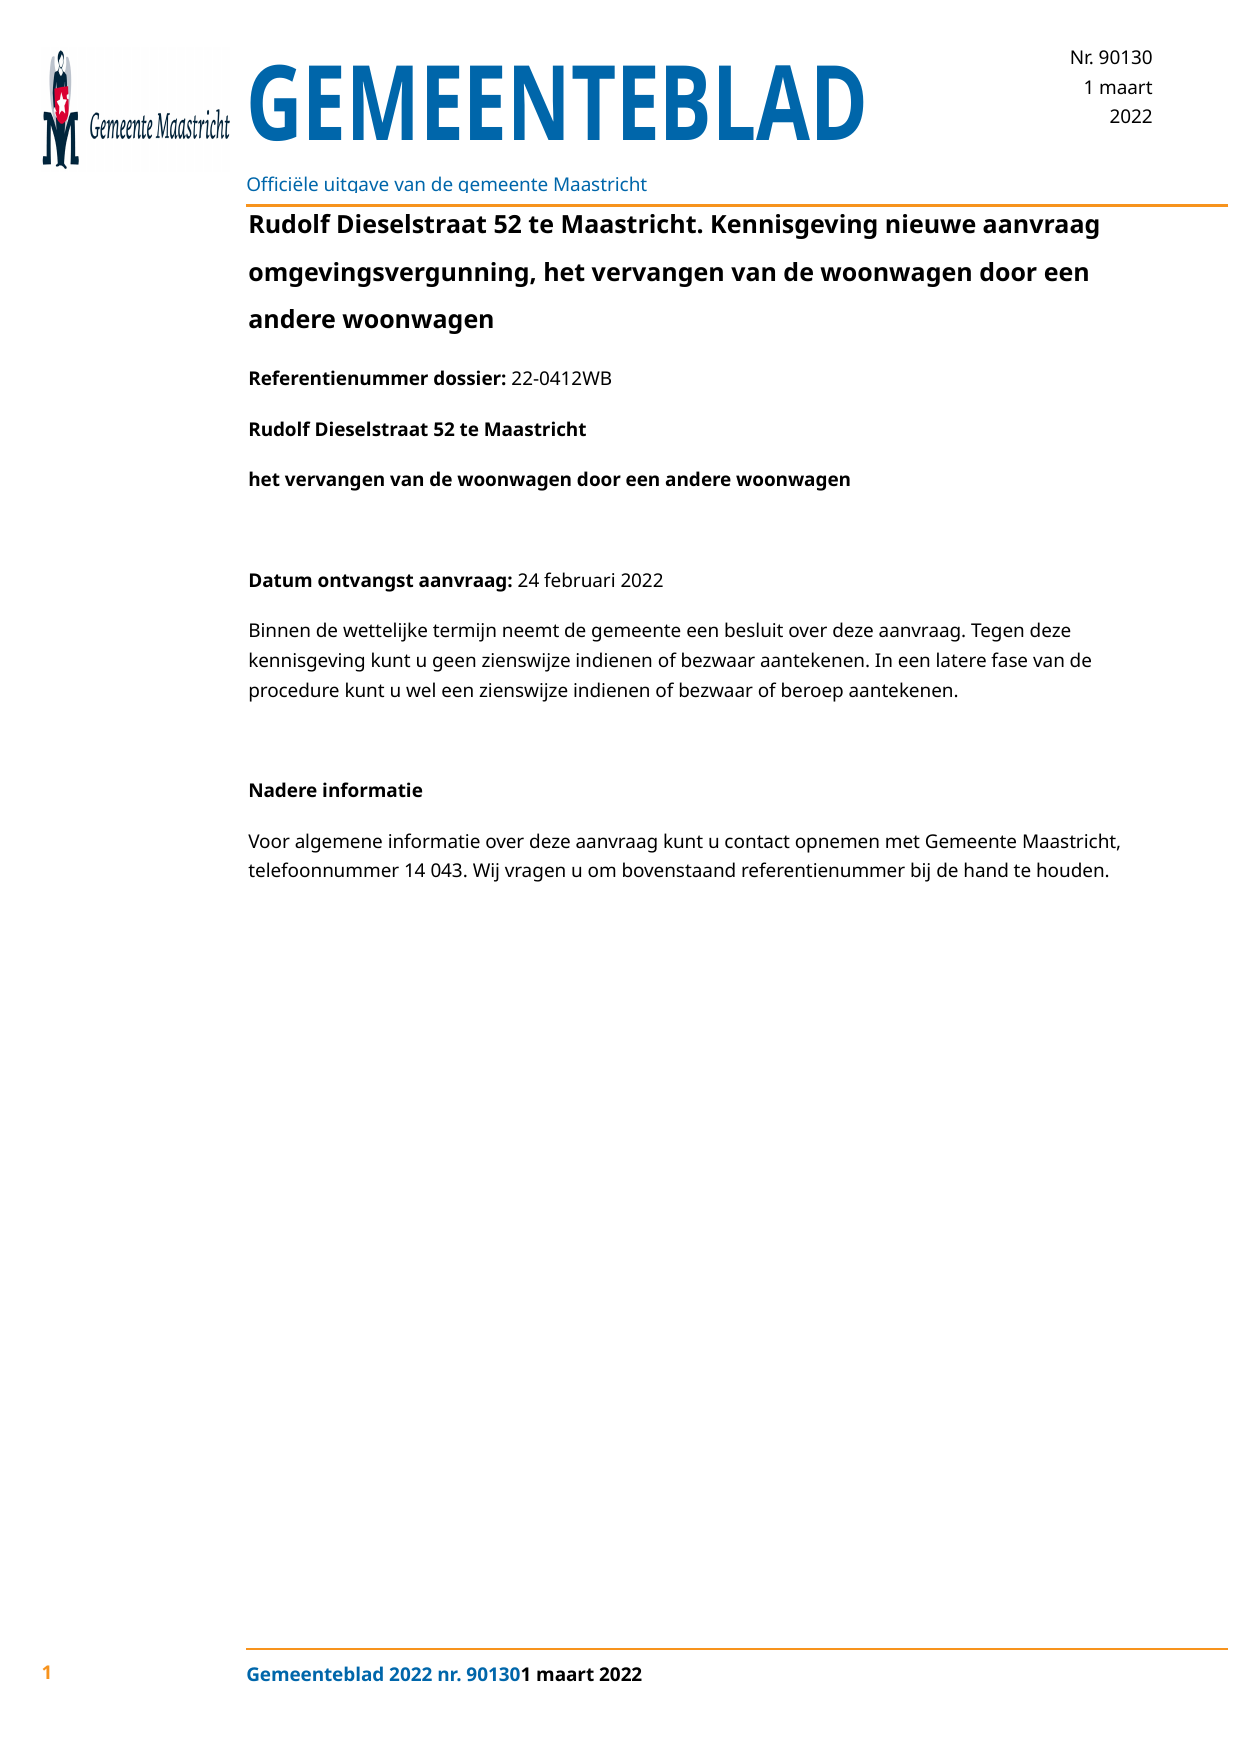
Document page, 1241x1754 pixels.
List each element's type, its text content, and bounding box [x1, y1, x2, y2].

text Rudolf Dieselstraat 52 te Maastricht [248, 416, 1152, 442]
text Referentienummer dossier: 22-0412WB [248, 366, 1152, 391]
picture [41, 47, 231, 172]
text Rudolf Dieselstraat 52 te Maastricht. Kennisgeving nieuwe aanvraag omgevingsvergunning, het vervangen van de woonwagen door een andere woonwagen [248, 207, 1152, 336]
text Voor algemene informatie over deze aanvraag kunt u contact opnemen met Gemeente Maastricht, telefoonnummer 14 043. Wij vragen u om bovenstaand referentienummer bij de hand te houden. [248, 828, 1152, 883]
text Binnen de wettelijke termijn neemt de gemeente een besluit over deze aanvraag. Tegen deze kennisgeving kunt u geen zienswijze indienen of bezwaar aantekenen. In een latere fase van de procedure kunt u wel een zienswijze indienen of bezwaar of beroep aantekenen. [248, 618, 1152, 702]
text het vervangen van de woonwagen door een andere woonwagen [248, 466, 1152, 492]
text Datum ontvangst aanvraag: 24 februari 2022 [248, 567, 1152, 593]
text Nadere informatie [248, 778, 1152, 803]
